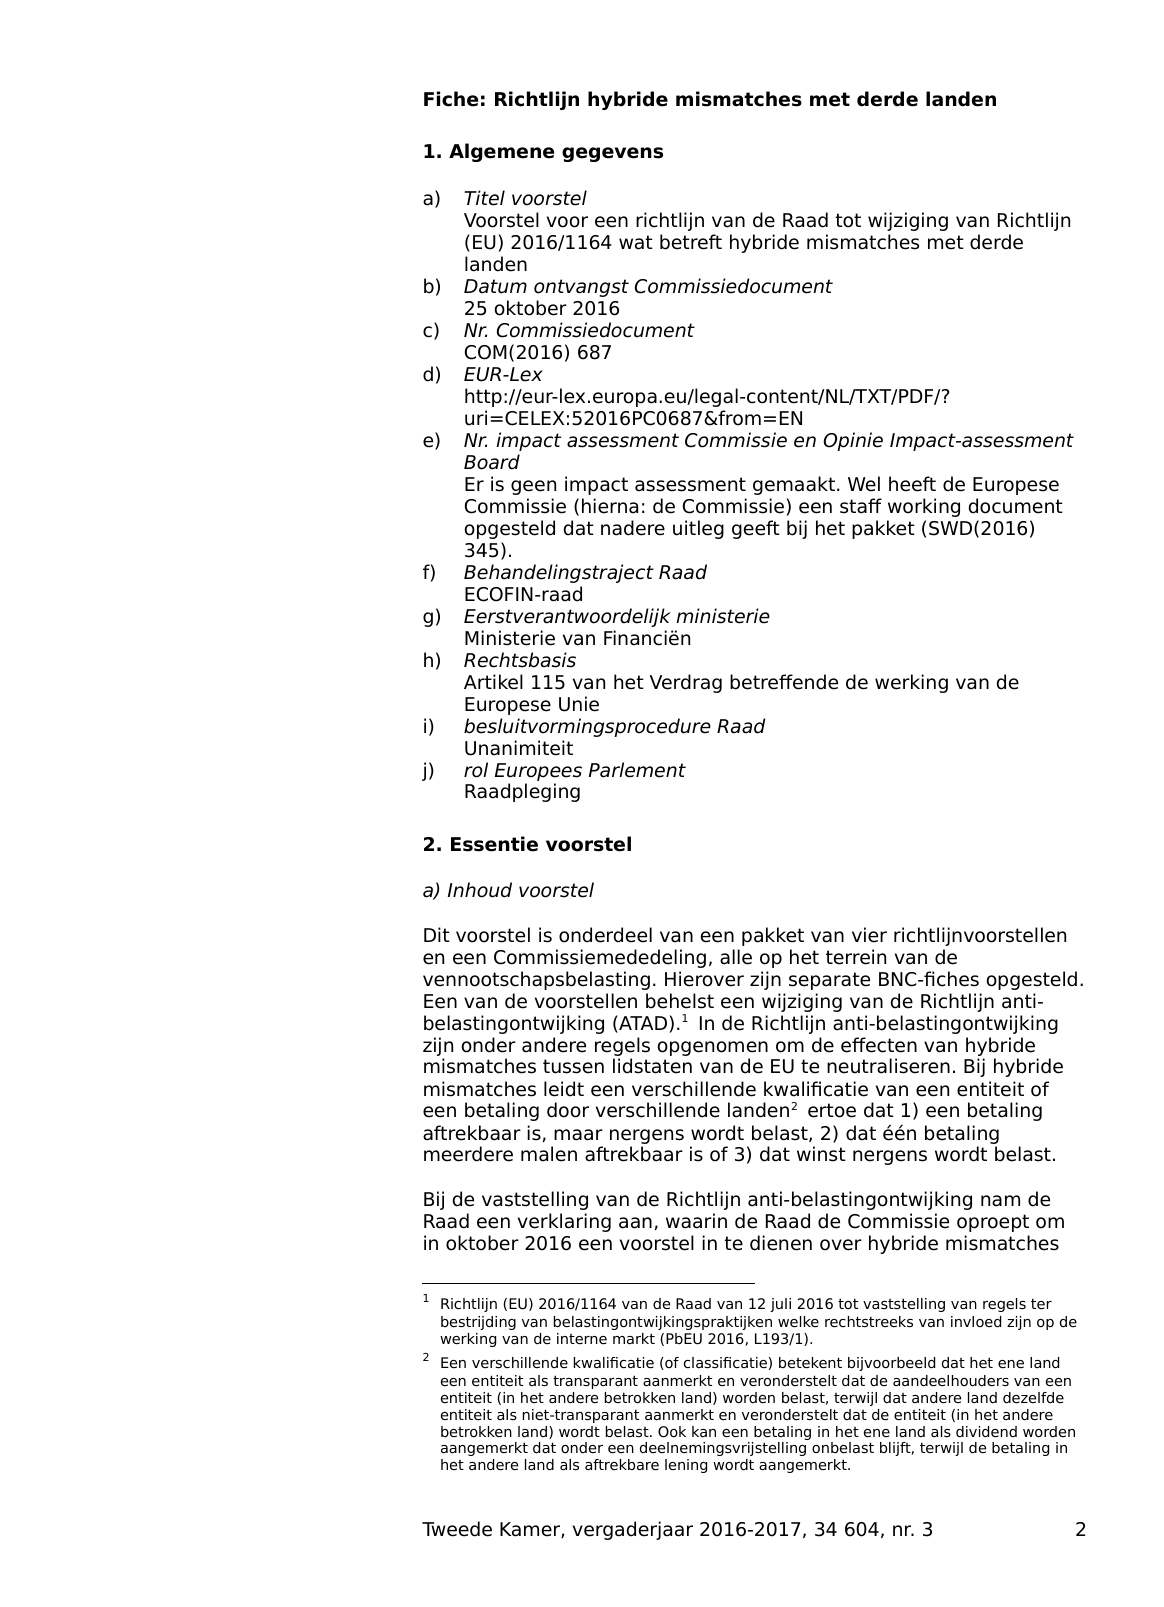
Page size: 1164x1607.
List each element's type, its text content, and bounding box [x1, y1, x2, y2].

text Artikel 115 van het Verdrag betreffende de werking van de Europese Unie [464, 672, 1087, 716]
text Er is geen impact assessment gemaakt. Wel heeft de Europese Commissie (hierna: de Commissie) een staff working document opgesteld dat nadere uitleg geeft bij het pakket (SWD(2016) 345). [464, 474, 1087, 562]
text Richtlijn (EU) 2016/1164 van de Raad van 12 juli 2016 tot vaststelling van regels ter bestrijding van belastingontwijkingspraktijken welke rechtstreeks van invloed zijn op de werking van de interne markt (PbEU 2016, L193/1). [422, 1292, 1087, 1348]
subtitle 2. Essentie voorstel [422, 833, 1087, 855]
text COM(2016) 687 [464, 342, 1087, 364]
text g) Eerstverantwoordelijk ministerie [422, 606, 1087, 628]
text j) rol Europees Parlement [422, 759, 1087, 781]
text e) Nr. impact assessment Commissie en Opinie Impact-assessment Board [422, 430, 1087, 474]
text Unanimiteit [464, 737, 1087, 759]
text Bij de vaststelling van de Richtlijn anti-belastingontwijking nam de Raad een verklaring aan, waarin de Raad de Commissie oproept om in oktober 2016 een voorstel in te dienen over hybride mismatches [422, 1188, 1087, 1254]
text f) Behandelingstraject Raad [422, 562, 1087, 584]
subtitle a) Inhoud voorstel [422, 880, 1087, 902]
subtitle Fiche: Richtlijn hybride mismatches met derde landen [422, 89, 1087, 111]
text Voorstel voor een richtlijn van de Raad tot wijziging van Richtlijn (EU) 2016/1164 wat betreft hybride mismatches met derde landen [464, 210, 1087, 276]
text 25 oktober 2016 [464, 298, 1087, 320]
text ECOFIN-raad [464, 584, 1087, 606]
text c) Nr. Commissiedocument [422, 320, 1087, 342]
text d) EUR-Lex [422, 364, 1087, 386]
text b) Datum ontvangst Commissiedocument [422, 276, 1087, 298]
text h) Rechtsbasis [422, 649, 1087, 672]
text Raadpleging [464, 781, 1087, 803]
text Dit voorstel is onderdeel van een pakket van vier richtlijnvoorstellen en een Commissiemededeling, alle op het terrein van de vennootschapsbelasting. Hierover zijn separate BNC-fiches opgesteld. [422, 924, 1087, 991]
text Een van de voorstellen behelst een wijziging van de Richtlijn anti-belastingontwijking (ATAD). In de Richtlijn anti-belastingontwijking zijn onder andere regels opgenomen om de effecten van hybride mismatches tussen lidstaten van de EU te neutraliseren. Bij hybride mismatches leidt een verschillende kwalificatie van een entiteit of een betaling door verschillende landen ertoe dat 1) een betaling aftrekbaar is, maar nergens wordt belast, 2) dat één betaling meerdere malen aftrekbaar is of 3) dat winst nergens wordt belast. [422, 991, 1087, 1166]
text http://eur-lex.europa.eu/legal-content/NL/TXT/PDF/?uri=CELEX:52016PC0687&from=EN [464, 386, 1087, 430]
text i) besluitvormingsprocedure Raad [422, 716, 1087, 737]
text a) Titel voorstel [422, 188, 1087, 210]
text Een verschillende kwalificatie (of classificatie) betekent bijvoorbeeld dat het ene land een entiteit als transparant aanmerkt en veronderstelt dat de aandeelhouders van een entiteit (in het andere betrokken land) worden belast, terwijl dat andere land dezelfde entiteit als niet-transparant aanmerkt en veronderstelt dat de entiteit (in het andere betrokken land) wordt belast. Ook kan een betaling in het ene land als dividend worden aangemerkt dat onder een deelnemingsvrijstelling onbelast blijft, terwijl de betaling in het andere land als aftrekbare lening wordt aangemerkt. [422, 1351, 1087, 1474]
text Ministerie van Financiën [464, 628, 1087, 649]
subtitle 1. Algemene gegevens [422, 141, 1087, 163]
